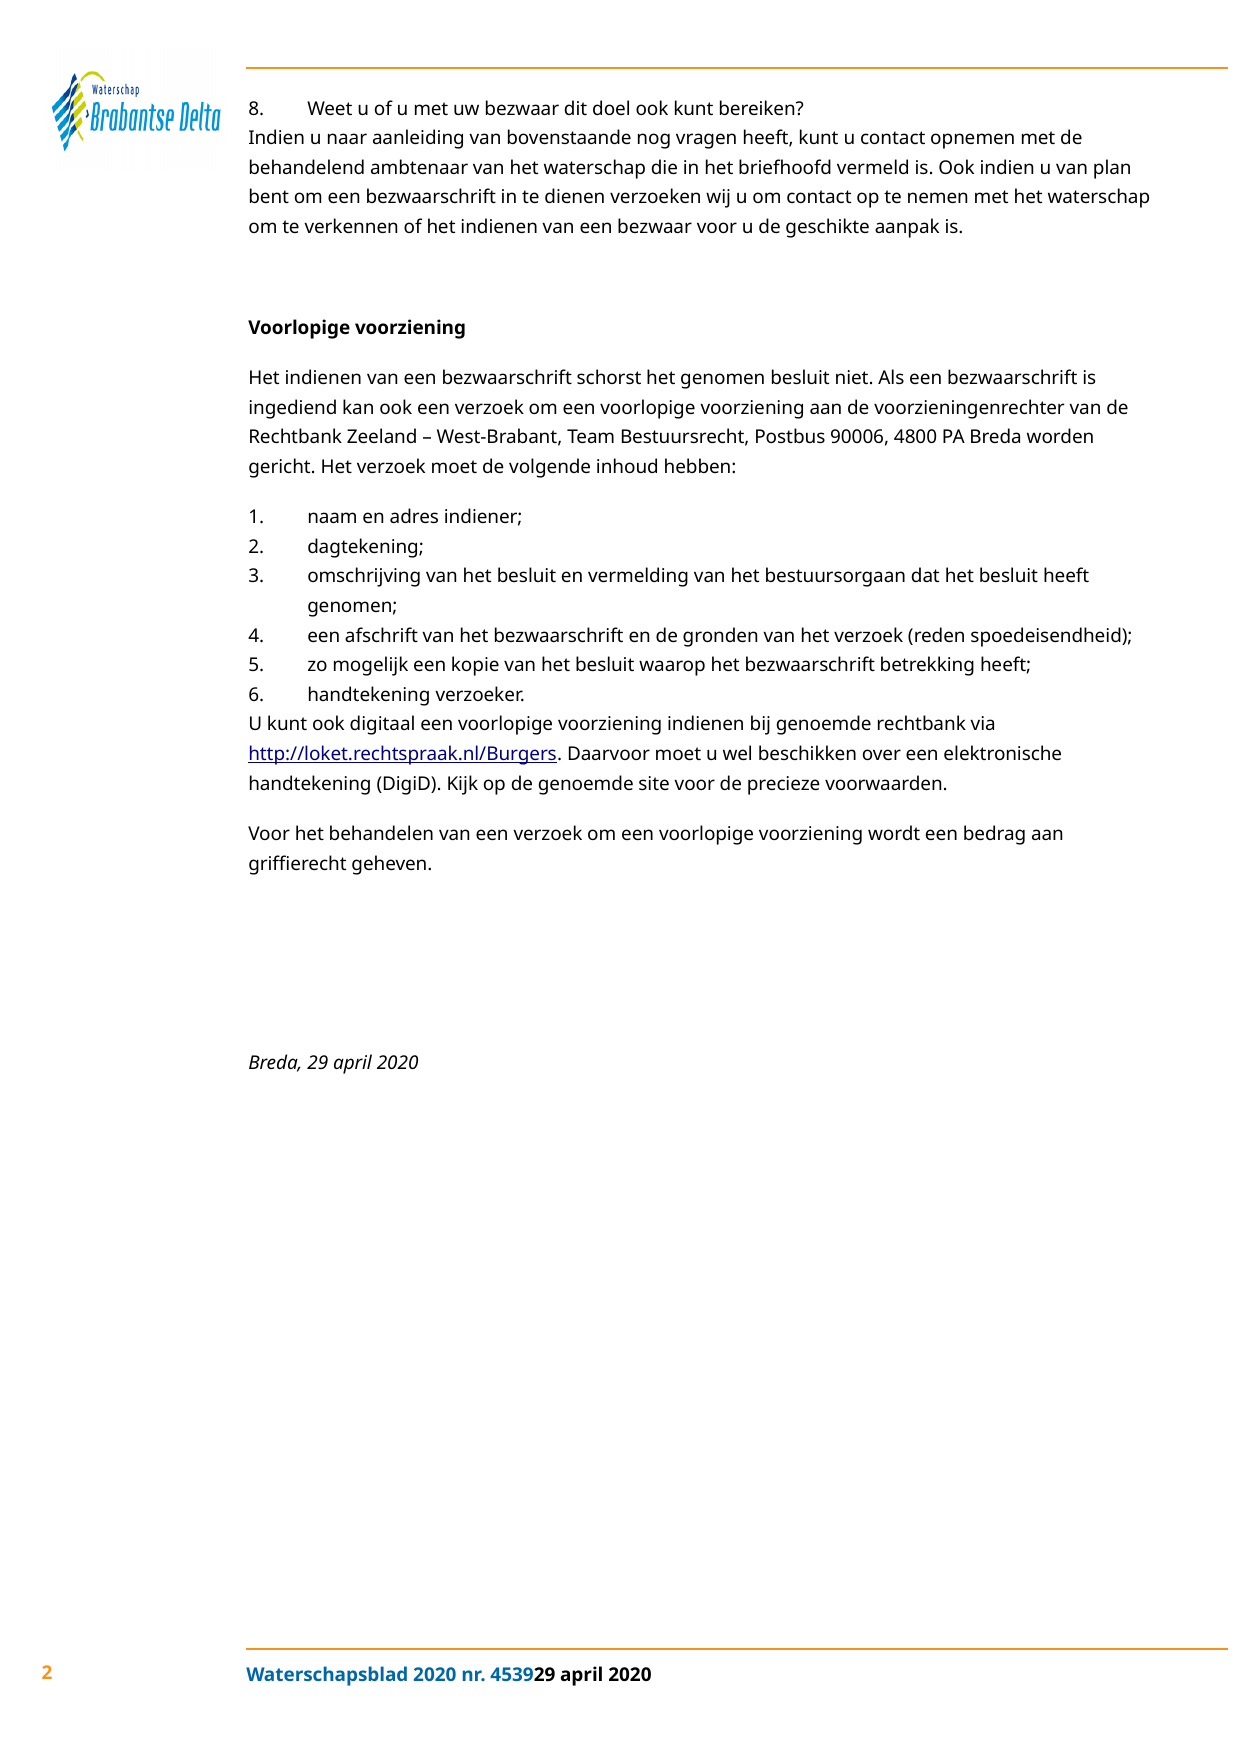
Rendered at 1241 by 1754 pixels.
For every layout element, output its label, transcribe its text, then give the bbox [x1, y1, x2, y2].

picture [41, 47, 231, 172]
list omschrijving van het besluit en vermelding van het bestuursorgaan dat het besluit heeft genomen; [248, 563, 1152, 618]
list dagtekening; [248, 533, 1152, 559]
list zo mogelijk een kopie van het besluit waarop het bezwaarschrift betrekking heeft; [248, 651, 1152, 677]
list handtekening verzoeker. [248, 681, 1152, 707]
list Weet u of u met uw bezwaar dit doel ook kunt bereiken? [248, 95, 1152, 121]
text U kunt ook digitaal een voorlopige voorziening indienen bij genoemde rechtbank via http://loket.rechtspraak.nl/Burgers. Daarvoor moet u wel beschikken over een elektronische handtekening (DigiD). Kijk op de genoemde site voor de precieze voorwaarden. [248, 711, 1152, 796]
text Voorlopige voorziening [248, 314, 1152, 340]
text Het indienen van een bezwaarschrift schorst het genomen besluit niet. Als een bezwaarschrift is ingediend kan ook een verzoek om een voorlopige voorziening aan de voorzieningenrechter van de Rechtbank Zeeland – West-Brabant, Team Bestuursrecht, Postbus 90006, 4800 PA Breda worden gericht. Het verzoek moet de volgende inhoud hebben: [248, 364, 1152, 479]
list naam en adres indiener; [248, 503, 1152, 529]
text Indien u naar aanleiding van bovenstaande nog vragen heeft, kunt u contact opnemen met de behandelend ambtenaar van het waterschap die in het briefhoofd vermeld is. Ook indien u van plan bent om een bezwaarschrift in te dienen verzoeken wij u om contact op te nemen met het waterschap om te verkennen of het indienen van een bezwaar voor u de geschikte aanpak is. [248, 124, 1152, 239]
list een afschrift van het bezwaarschrift en de gronden van het verzoek (reden spoedeisendheid); [248, 622, 1152, 648]
text Breda, 29 april 2020 [248, 1049, 1152, 1074]
text Voor het behandelen van een verzoek om een voorlopige voorziening wordt een bedrag aan griffierecht geheven. [248, 820, 1152, 876]
